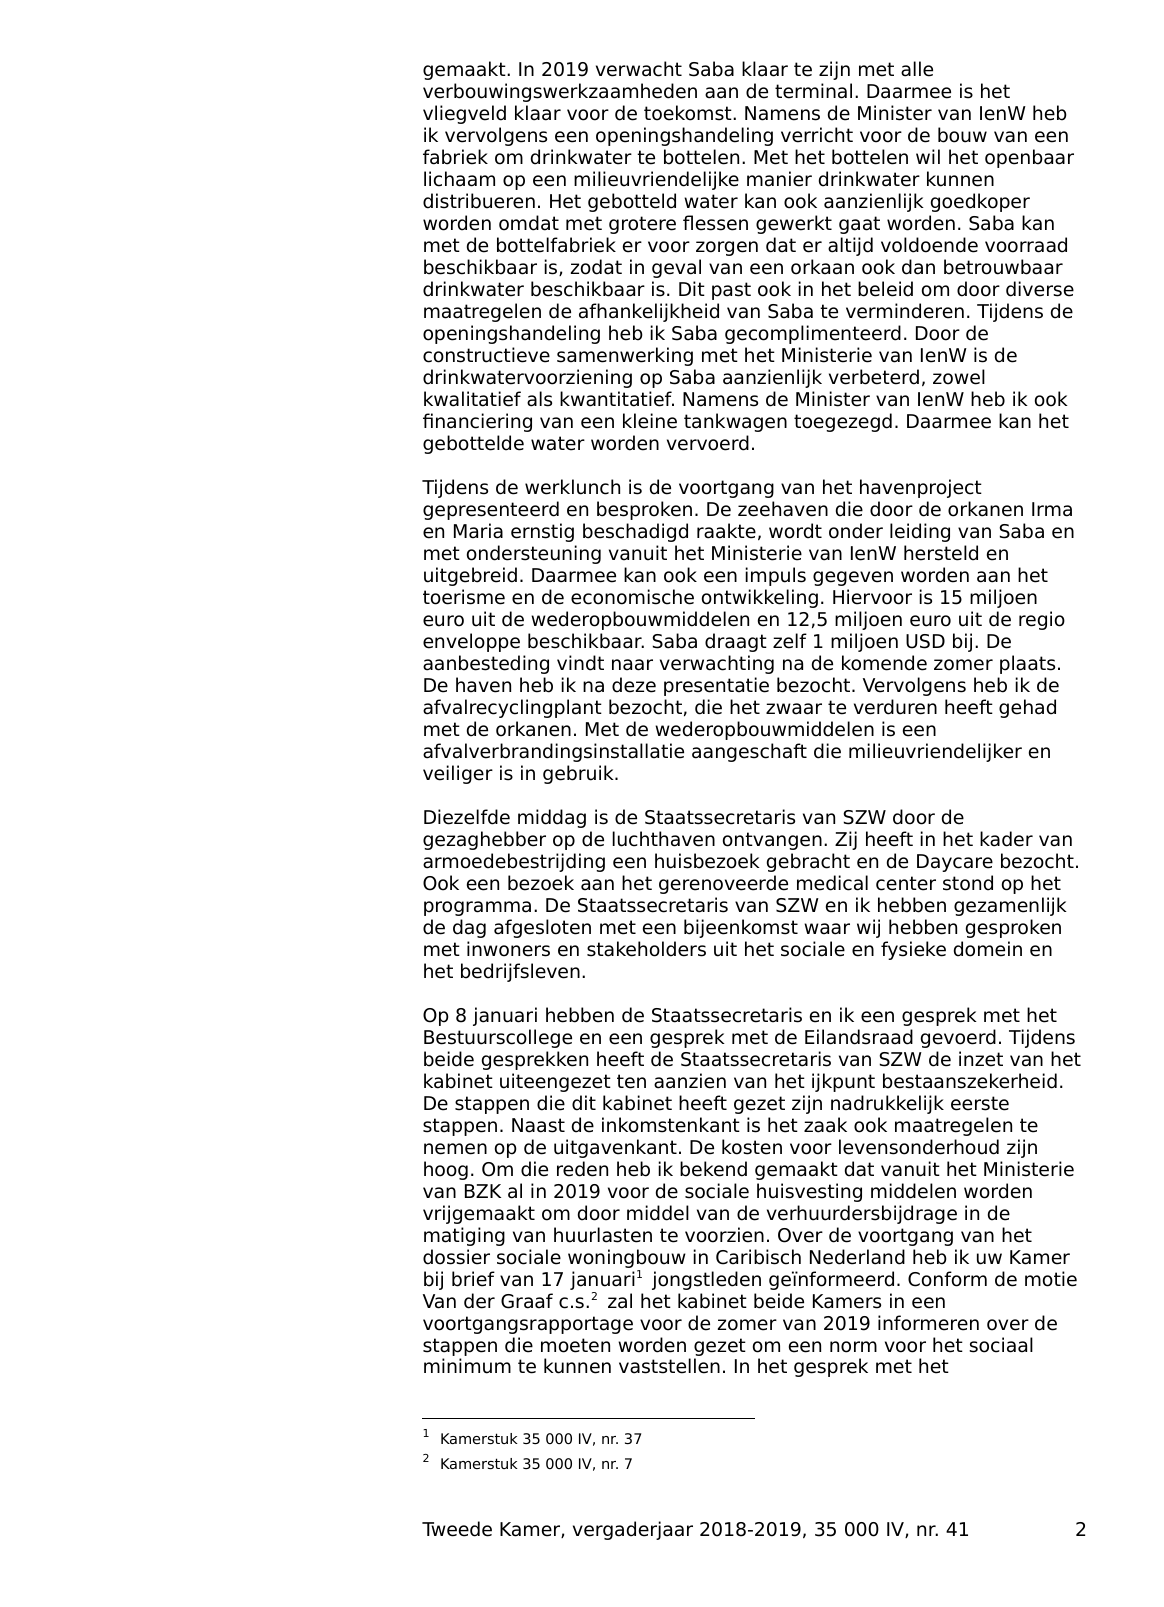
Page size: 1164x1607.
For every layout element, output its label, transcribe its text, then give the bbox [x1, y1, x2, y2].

text gemaakt. In 2019 verwacht Saba klaar te zijn met alle verbouwingswerkzaamheden aan de terminal. Daarmee is het vliegveld klaar voor de toekomst. Namens de Minister van IenW heb ik vervolgens een openingshandeling verricht voor de bouw van een fabriek om drinkwater te bottelen. Met het bottelen wil het openbaar lichaam op een milieuvriendelijke manier drinkwater kunnen distribueren. Het gebotteld water kan ook aanzienlijk goedkoper worden omdat met grotere flessen gewerkt gaat worden. Saba kan met de bottelfabriek er voor zorgen dat er altijd voldoende voorraad beschikbaar is, zodat in geval van een orkaan ook dan betrouwbaar drinkwater beschikbaar is. Dit past ook in het beleid om door diverse maatregelen de afhankelijkheid van Saba te verminderen. Tijdens de openingshandeling heb ik Saba gecomplimenteerd. Door de constructieve samenwerking met het Ministerie van IenW is de drinkwatervoorziening op Saba aanzienlijk verbeterd, zowel kwalitatief als kwantitatief. Namens de Minister van IenW heb ik ook financiering van een kleine tankwagen toegezegd. Daarmee kan het gebottelde water worden vervoerd. [422, 59, 1087, 455]
text Tijdens de werklunch is de voortgang van het havenproject gepresenteerd en besproken. De zeehaven die door de orkanen Irma en Maria ernstig beschadigd raakte, wordt onder leiding van Saba en met ondersteuning vanuit het Ministerie van IenW hersteld en uitgebreid. Daarmee kan ook een impuls gegeven worden aan het toerisme en de economische ontwikkeling. Hiervoor is 15 miljoen euro uit de wederopbouwmiddelen en 12,5 miljoen euro uit de regio enveloppe beschikbaar. Saba draagt zelf 1 miljoen USD bij. De aanbesteding vindt naar verwachting na de komende zomer plaats. De haven heb ik na deze presentatie bezocht. Vervolgens heb ik de afvalrecyclingplant bezocht, die het zwaar te verduren heeft gehad met de orkanen. Met de wederopbouwmiddelen is een afvalverbrandingsinstallatie aangeschaft die milieuvriendelijker en veiliger is in gebruik. [422, 477, 1087, 784]
text Diezelfde middag is de Staatssecretaris van SZW door de gezaghebber op de luchthaven ontvangen. Zij heeft in het kader van armoedebestrijding een huisbezoek gebracht en de Daycare bezocht. Ook een bezoek aan het gerenoveerde medical center stond op het programma. De Staatssecretaris van SZW en ik hebben gezamenlijk de dag afgesloten met een bijeenkomst waar wij hebben gesproken met inwoners en stakeholders uit het sociale en fysieke domein en het bedrijfsleven. [422, 807, 1087, 983]
text Op 8 januari hebben de Staatssecretaris en ik een gesprek met het Bestuurscollege en een gesprek met de Eilandsraad gevoerd. Tijdens beide gesprekken heeft de Staatssecretaris van SZW de inzet van het kabinet uiteengezet ten aanzien van het ijkpunt bestaanszekerheid. De stappen die dit kabinet heeft gezet zijn nadrukkelijk eerste stappen. Naast de inkomstenkant is het zaak ook maatregelen te nemen op de uitgavenkant. De kosten voor levensonderhoud zijn hoog. Om die reden heb ik bekend gemaakt dat vanuit het Ministerie van BZK al in 2019 voor de sociale huisvesting middelen worden vrijgemaakt om door middel van de verhuurdersbijdrage in de matiging van huurlasten te voorzien. Over de voortgang van het dossier sociale woningbouw in Caribisch Nederland heb ik uw Kamer bij brief van 17 januari jongstleden geïnformeerd. Conform de motie Van der Graaf c.s. zal het kabinet beide Kamers in een voortgangsrapportage voor de zomer van 2019 informeren over de stappen die moeten worden gezet om een norm voor het sociaal minimum te kunnen vaststellen. In het gesprek met het [422, 1005, 1087, 1378]
text Kamerstuk 35 000 IV, nr. 37 [422, 1427, 1087, 1449]
text Kamerstuk 35 000 IV, nr. 7 [422, 1452, 1087, 1474]
